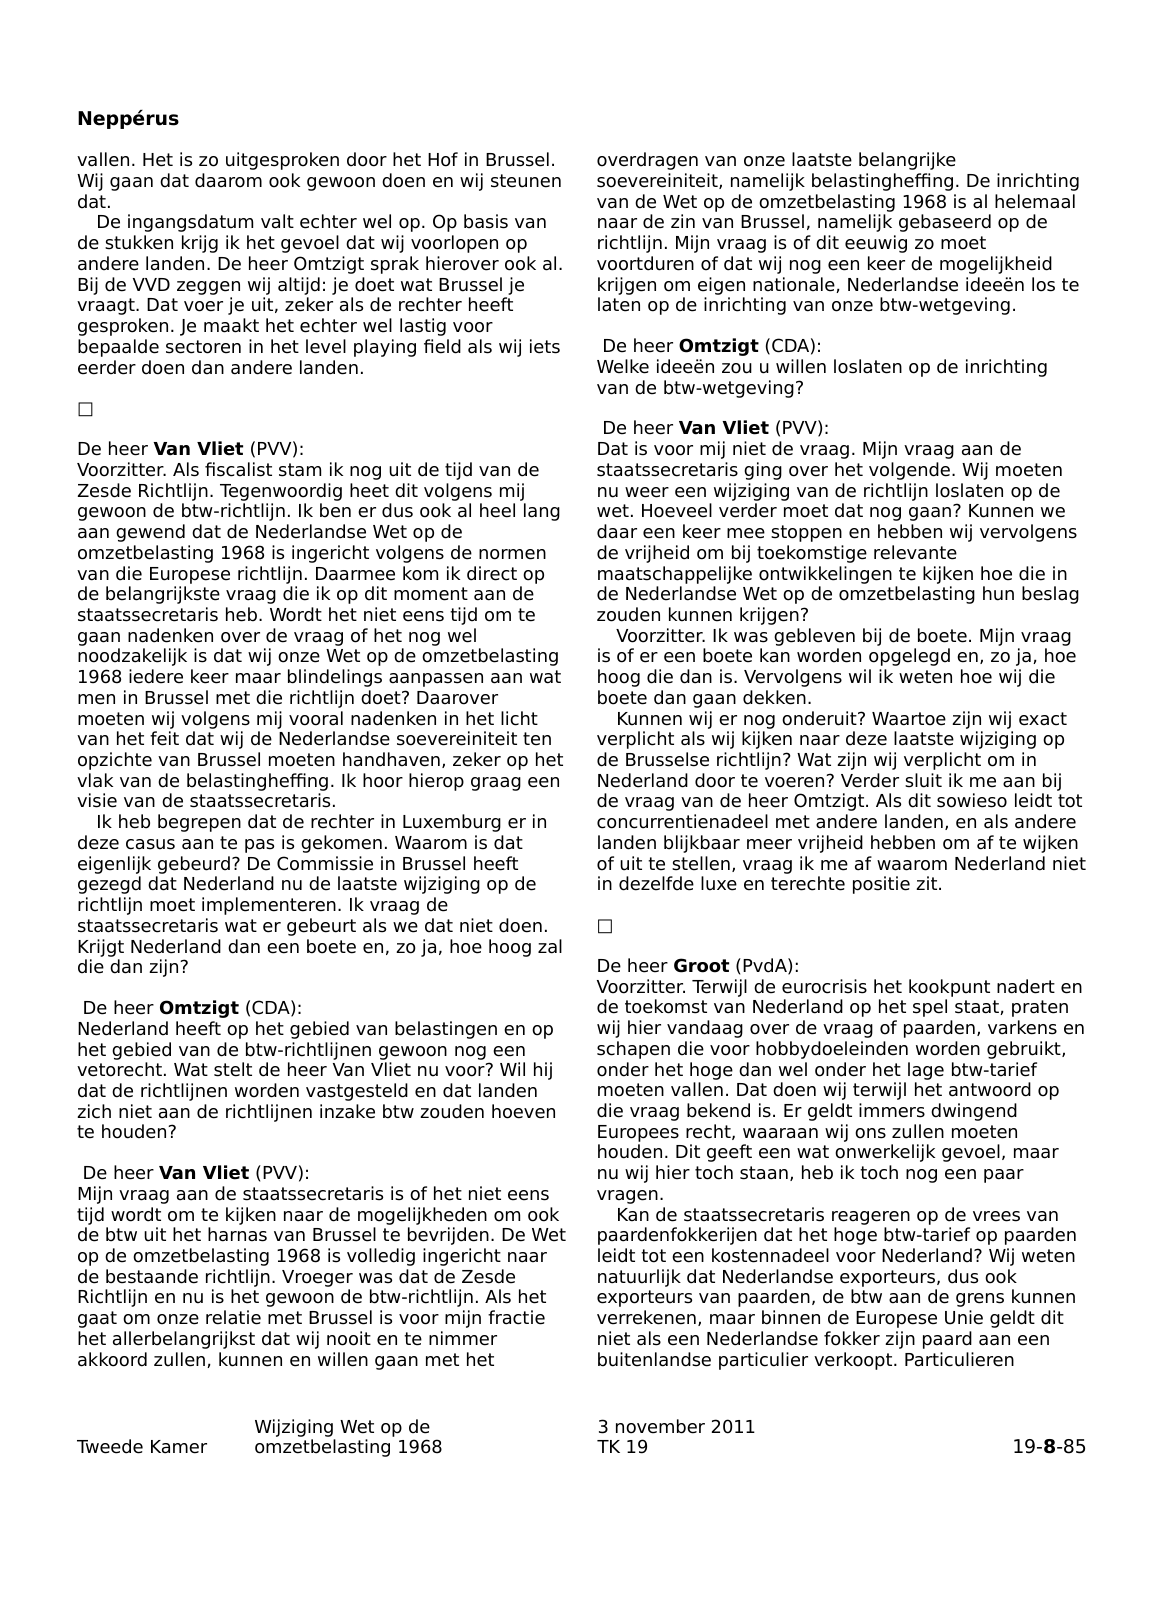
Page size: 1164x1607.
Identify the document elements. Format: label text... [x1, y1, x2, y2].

text De heer Omtzigt (CDA): [596, 336, 1087, 357]
text Voorzitter. Terwijl de eurocrisis het kookpunt nadert en de toekomst van Nederland op het spel staat, praten wij hier vandaag over de vraag of paarden, varkens en schapen die voor hobbydoeleinden worden gebruikt, onder het hoge dan wel onder het lage btw-tarief moeten vallen. Dat doen wij terwijl het antwoord op die vraag bekend is. Er geldt immers dwingend Europees recht, waaraan wij ons zullen moeten houden. Dit geeft een wat onwerkelijk gevoel, maar nu wij hier toch staan, heb ik toch nog een paar vragen. [596, 976, 1087, 1204]
text Welke ideeën zou u willen loslaten op de inrichting van de btw-wetgeving? [596, 357, 1087, 398]
text Voorzitter. Als fiscalist stam ik nog uit de tijd van de Zesde Richtlijn. Tegenwoordig heet dit volgens mij gewoon de btw-richtlijn. Ik ben er dus ook al heel lang aan gewend dat de Nederlandse Wet op de omzetbelasting 1968 is ingericht volgens de normen van die Europese richtlijn. Daarmee kom ik direct op de belangrijkste vraag die ik op dit moment aan de staatssecretaris heb. Wordt het niet eens tijd om te gaan nadenken over de vraag of het nog wel noodzakelijk is dat wij onze Wet op de omzetbelasting 1968 iedere keer maar blindelings aanpassen aan wat men in Brussel met die richtlijn doet? Daarover moeten wij volgens mij vooral nadenken in het licht van het feit dat wij de Nederlandse soevereiniteit ten opzichte van Brussel moeten handhaven, zeker op het vlak van de belastingheffing. Ik hoor hierop graag een visie van de staatssecretaris. [77, 460, 567, 812]
text Nederland heeft op het gebied van belastingen en op het gebied van de btw-richtlijnen gewoon nog een vetorecht. Wat stelt de heer Van Vliet nu voor? Wil hij dat de richtlijnen worden vastgesteld en dat landen zich niet aan de richtlijnen inzake btw zouden hoeven te houden? [77, 1019, 567, 1143]
text De heer Groot (PvdA): [596, 956, 1087, 976]
text Kunnen wij er nog onderuit? Waartoe zijn wij exact verplicht als wij kijken naar deze laatste wijziging op de Brusselse richtlijn? Wat zijn wij verplicht om in Nederland door te voeren? Verder sluit ik me aan bij de vraag van de heer Omtzigt. Als dit sowieso leidt tot concurrentienadeel met andere landen, en als andere landen blijkbaar meer vrijheid hebben om af te wijken of uit te stellen, vraag ik me af waarom Nederland niet in dezelfde luxe en terechte positie zit. [596, 708, 1087, 895]
text De heer Van Vliet (PVV): [596, 418, 1087, 439]
text vallen. Het is zo uitgesproken door het Hof in Brussel. Wij gaan dat daarom ook gewoon doen en wij steunen dat. [77, 150, 567, 212]
text Mijn vraag aan de staatssecretaris is of het niet eens tijd wordt om te kijken naar de mogelijkheden om ook de btw uit het harnas van Brussel te bevrijden. De Wet op de omzetbelasting 1968 is volledig ingericht naar de bestaande richtlijn. Vroeger was dat de Zesde Richtlijn en nu is het gewoon de btw-richtlijn. Als het gaat om onze relatie met Brussel is voor mijn fractie het allerbelangrijkst dat wij nooit en te nimmer akkoord zullen, kunnen en willen gaan met het [77, 1184, 567, 1370]
text De ingangsdatum valt echter wel op. Op basis van de stukken krijg ik het gevoel dat wij voorlopen op andere landen. De heer Omtzigt sprak hierover ook al. Bij de VVD zeggen wij altijd: je doet wat Brussel je vraagt. Dat voer je uit, zeker als de rechter heeft gesproken. Je maakt het echter wel lastig voor bepaalde sectoren in het level playing field als wij iets eerder doen dan andere landen. [77, 212, 567, 378]
text De heer Omtzigt (CDA): [77, 998, 567, 1019]
text overdragen van onze laatste belangrijke soevereiniteit, namelijk belastingheffing. De inrichting van de Wet op de omzetbelasting 1968 is al helemaal naar de zin van Brussel, namelijk gebaseerd op de richtlijn. Mijn vraag is of dit eeuwig zo moet voortduren of dat wij nog een keer de mogelijkheid krijgen om eigen nationale, Nederlandse ideeën los te laten op de inrichting van onze btw-wetgeving. [596, 150, 1087, 316]
text □ [77, 398, 567, 419]
text Kan de staatssecretaris reageren op de vrees van paardenfokkerijen dat het hoge btw-tarief op paarden leidt tot een kostennadeel voor Nederland? Wij weten natuurlijk dat Nederlandse exporteurs, dus ook exporteurs van paarden, de btw aan de grens kunnen verrekenen, maar binnen de Europese Unie geldt dit niet als een Nederlandse fokker zijn paard aan een buitenlandse particulier verkoopt. Particulieren [596, 1204, 1087, 1370]
text Ik heb begrepen dat de rechter in Luxemburg er in deze casus aan te pas is gekomen. Waarom is dat eigenlijk gebeurd? De Commissie in Brussel heeft gezegd dat Nederland nu de laatste wijziging op de richtlijn moet implementeren. Ik vraag de staatssecretaris wat er gebeurt als we dat niet doen. Krijgt Nederland dan een boete en, zo ja, hoe hoog zal die dan zijn? [77, 812, 567, 978]
text Dat is voor mij niet de vraag. Mijn vraag aan de staatssecretaris ging over het volgende. Wij moeten nu weer een wijziging van de richtlijn loslaten op de wet. Hoeveel verder moet dat nog gaan? Kunnen we daar een keer mee stoppen en hebben wij vervolgens de vrijheid om bij toekomstige relevante maatschappelijke ontwikkelingen te kijken hoe die in de Nederlandse Wet op de omzetbelasting hun beslag zouden kunnen krijgen? [596, 439, 1087, 626]
text De heer Van Vliet (PVV): [77, 1163, 567, 1184]
text □ [596, 915, 1087, 936]
text De heer Van Vliet (PVV): [77, 439, 567, 460]
text Voorzitter. Ik was gebleven bij de boete. Mijn vraag is of er een boete kan worden opgelegd en, zo ja, hoe hoog die dan is. Vervolgens wil ik weten hoe wij die boete dan gaan dekken. [596, 626, 1087, 708]
